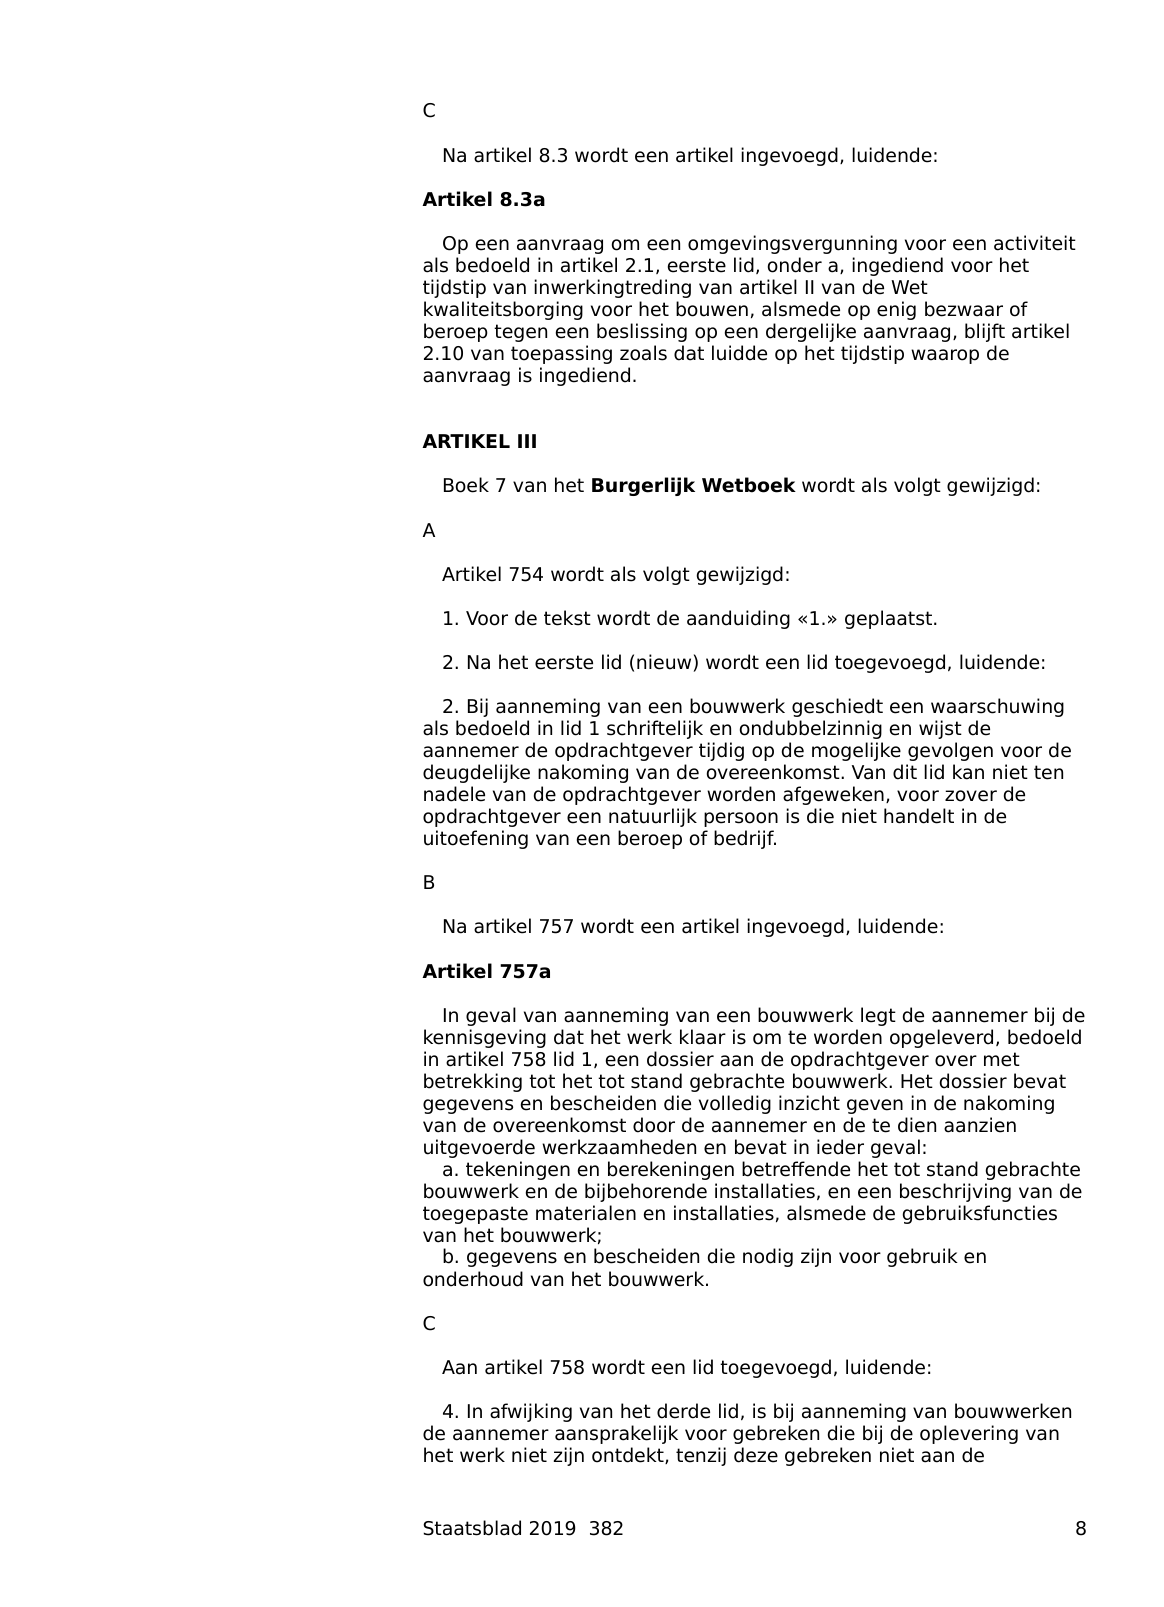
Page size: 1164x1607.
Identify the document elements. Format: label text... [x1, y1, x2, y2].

text Aan artikel 758 wordt een lid toegevoegd, luidende: [422, 1357, 1087, 1379]
text Na artikel 8.3 wordt een artikel ingevoegd, luidende: [422, 144, 1087, 167]
text Na artikel 757 wordt een artikel ingevoegd, luidende: [422, 916, 1087, 938]
text 2. Bij aanneming van een bouwwerk geschiedt een waarschuwing als bedoeld in lid 1 schriftelijk en ondubbelzinnig en wijst de aannemer de opdrachtgever tijdig op de mogelijke gevolgen voor de deugdelijke nakoming van de overeenkomst. Van dit lid kan niet ten nadele van de opdrachtgever worden afgeweken, voor zover de opdrachtgever een natuurlijk persoon is die niet handelt in de uitoefening van een beroep of bedrijf. [422, 696, 1087, 850]
text A [422, 519, 1087, 541]
subtitle Artikel 757a [422, 961, 1087, 982]
subtitle ARTIKEL III [422, 431, 1087, 453]
subtitle Artikel 8.3a [422, 189, 1087, 211]
text 2. Na het eerste lid (nieuw) wordt een lid toegevoegd, luidende: [422, 652, 1087, 674]
text 1. Voor de tekst wordt de aanduiding «1.» geplaatst. [422, 608, 1087, 630]
text In geval van aanneming van een bouwwerk legt de aannemer bij de kennisgeving dat het werk klaar is om te worden opgeleverd, bedoeld in artikel 758 lid 1, een dossier aan de opdrachtgever over met betrekking tot het tot stand gebrachte bouwwerk. Het dossier bevat gegevens en bescheiden die volledig inzicht geven in de nakoming van de overeenkomst door de aannemer en de te dien aanzien uitgevoerde werkzaamheden en bevat in ieder geval: [422, 1005, 1087, 1158]
text 4. In afwijking van het derde lid, is bij aanneming van bouwwerken de aannemer aansprakelijk voor gebreken die bij de oplevering van het werk niet zijn ontdekt, tenzij deze gebreken niet aan de [422, 1401, 1087, 1467]
text Op een aanvraag om een omgevingsvergunning voor een activiteit als bedoeld in artikel 2.1, eerste lid, onder a, ingediend voor het tijdstip van inwerkingtreding van artikel II van de Wet kwaliteitsborging voor het bouwen, alsmede op enig bezwaar of beroep tegen een beslissing op een dergelijke aanvraag, blijft artikel 2.10 van toepassing zoals dat luidde op het tijdstip waarop de aanvraag is ingediend. [422, 233, 1087, 387]
text Boek 7 van het Burgerlijk Wetboek wordt als volgt gewijzigd: [422, 475, 1087, 497]
text b. gegevens en bescheiden die nodig zijn voor gebruik en onderhoud van het bouwwerk. [422, 1246, 1087, 1290]
text B [422, 872, 1087, 894]
text C [422, 100, 1087, 122]
text C [422, 1313, 1087, 1334]
text a. tekeningen en berekeningen betreffende het tot stand gebrachte bouwwerk en de bijbehorende installaties, en een beschrijving van de toegepaste materialen en installaties, alsmede de gebruiksfuncties van het bouwwerk; [422, 1158, 1087, 1246]
text Artikel 754 wordt als volgt gewijzigd: [422, 564, 1087, 586]
